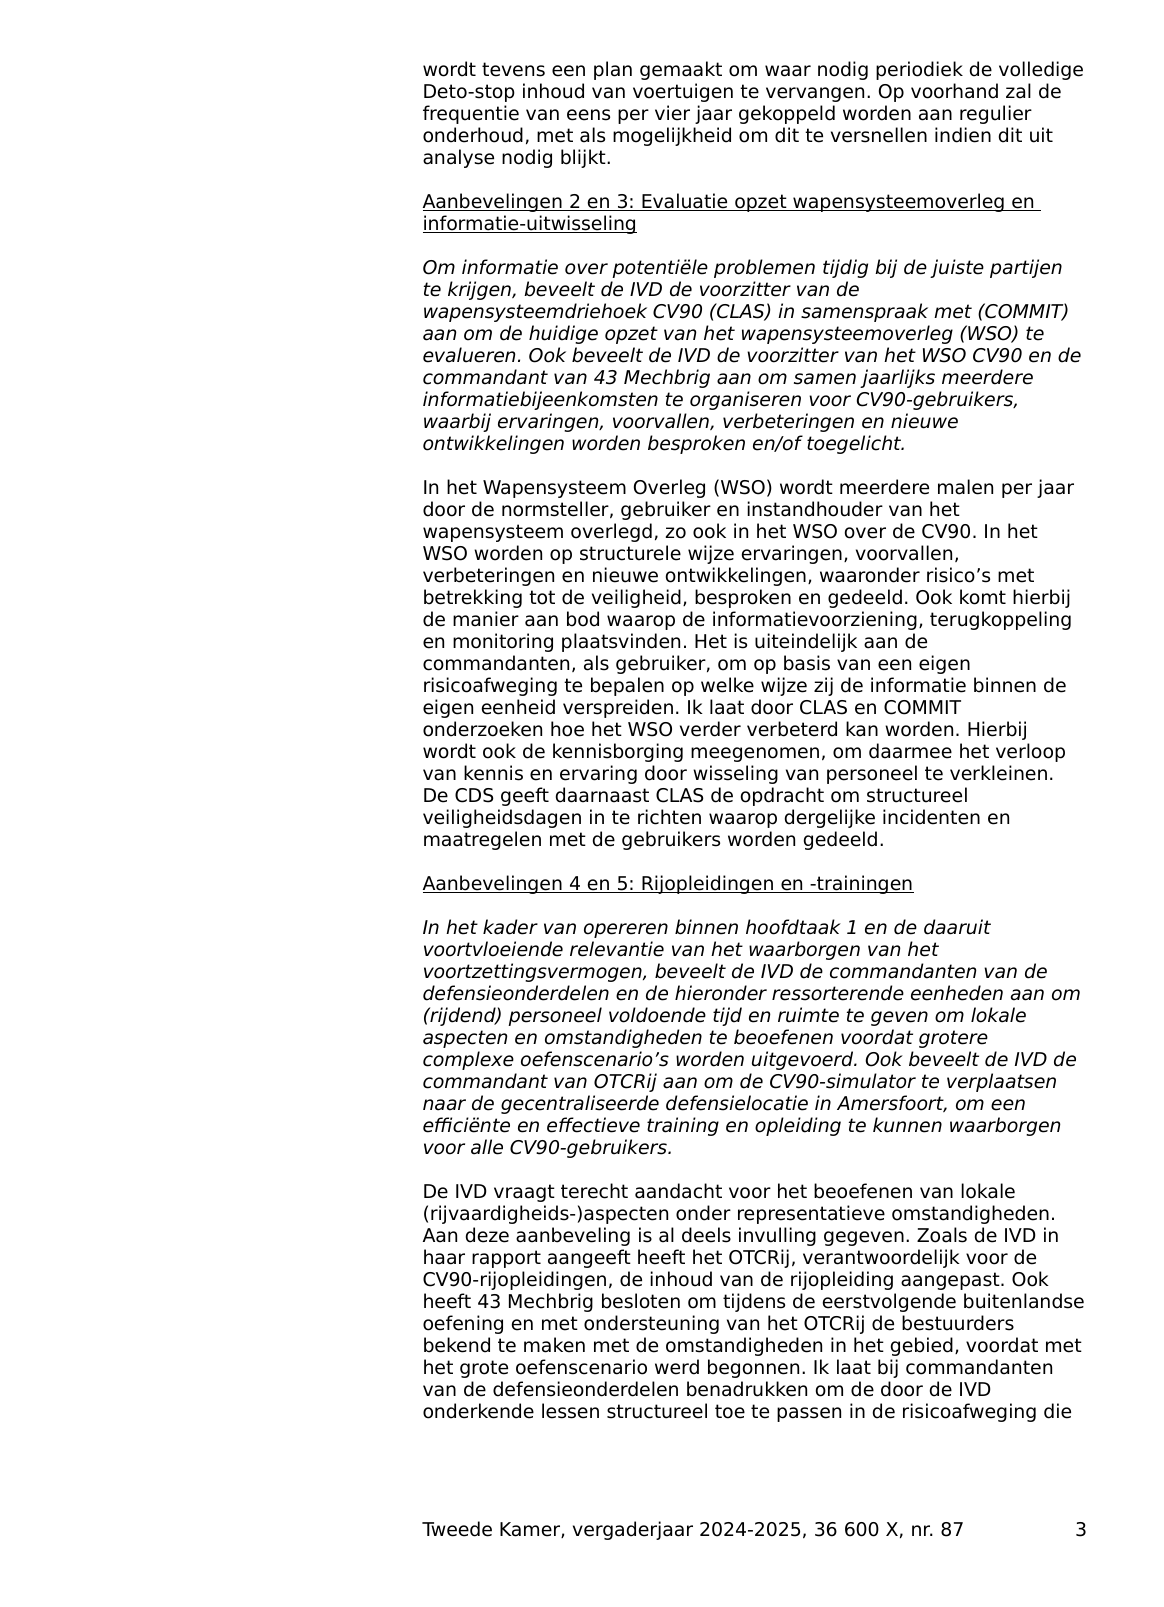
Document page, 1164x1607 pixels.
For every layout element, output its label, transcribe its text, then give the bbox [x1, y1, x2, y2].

text In het kader van opereren binnen hoofdtaak 1 en de daaruit voortvloeiende relevantie van het waarborgen van het voortzettingsvermogen, beveelt de IVD de commandanten van de defensieonderdelen en de hieronder ressorterende eenheden aan om (rijdend) personeel voldoende tijd en ruimte te geven om lokale aspecten en omstandigheden te beoefenen voordat grotere complexe oefenscenario’s worden uitgevoerd. Ook beveelt de IVD de commandant van OTCRij aan om de CV90-simulator te verplaatsen naar de gecentraliseerde defensielocatie in Amersfoort, om een efficiënte en effectieve training en opleiding te kunnen waarborgen voor alle CV90-gebruikers. [422, 917, 1087, 1159]
text In het Wapensysteem Overleg (WSO) wordt meerdere malen per jaar door de normsteller, gebruiker en instandhouder van het wapensysteem overlegd, zo ook in het WSO over de CV90. In het WSO worden op structurele wijze ervaringen, voorvallen, verbeteringen en nieuwe ontwikkelingen, waaronder risico’s met betrekking tot de veiligheid, besproken en gedeeld. Ook komt hierbij de manier aan bod waarop de informatievoorziening, terugkoppeling en monitoring plaatsvinden. Het is uiteindelijk aan de commandanten, als gebruiker, om op basis van een eigen risicoafweging te bepalen op welke wijze zij de informatie binnen de eigen eenheid verspreiden. Ik laat door CLAS en COMMIT onderzoeken hoe het WSO verder verbeterd kan worden. Hierbij wordt ook de kennisborging meegenomen, om daarmee het verloop van kennis en ervaring door wisseling van personeel te verkleinen. De CDS geeft daarnaast CLAS de opdracht om structureel veiligheidsdagen in te richten waarop dergelijke incidenten en maatregelen met de gebruikers worden gedeeld. [422, 477, 1087, 851]
subtitle Aanbevelingen 2 en 3: Evaluatie opzet wapensysteemoverleg en informatie-uitwisseling [422, 191, 1087, 235]
text De IVD vraagt terecht aandacht voor het beoefenen van lokale (rijvaardigheids-)aspecten onder representatieve omstandigheden. Aan deze aanbeveling is al deels invulling gegeven. Zoals de IVD in haar rapport aangeeft heeft het OTCRij, verantwoordelijk voor de CV90-rijopleidingen, de inhoud van de rijopleiding aangepast. Ook heeft 43 Mechbrig besloten om tijdens de eerstvolgende buitenlandse oefening en met ondersteuning van het OTCRij de bestuurders bekend te maken met de omstandigheden in het gebied, voordat met het grote oefenscenario werd begonnen. Ik laat bij commandanten van de defensieonderdelen benadrukken om de door de IVD onderkende lessen structureel toe te passen in de risicoafweging die [422, 1181, 1087, 1423]
subtitle Aanbevelingen 4 en 5: Rijopleidingen en -trainingen [422, 873, 1087, 895]
text Om informatie over potentiële problemen tijdig bij de juiste partijen te krijgen, beveelt de IVD de voorzitter van de wapensysteemdriehoek CV90 (CLAS) in samenspraak met (COMMIT) aan om de huidige opzet van het wapensysteemoverleg (WSO) te evalueren. Ook beveelt de IVD de voorzitter van het WSO CV90 en de commandant van 43 Mechbrig aan om samen jaarlijks meerdere informatiebijeenkomsten te organiseren voor CV90-gebruikers, waarbij ervaringen, voorvallen, verbeteringen en nieuwe ontwikkelingen worden besproken en/of toegelicht. [422, 257, 1087, 455]
text wordt tevens een plan gemaakt om waar nodig periodiek de volledige Deto-stop inhoud van voertuigen te vervangen. Op voorhand zal de frequentie van eens per vier jaar gekoppeld worden aan regulier onderhoud, met als mogelijkheid om dit te versnellen indien dit uit analyse nodig blijkt. [422, 59, 1087, 169]
